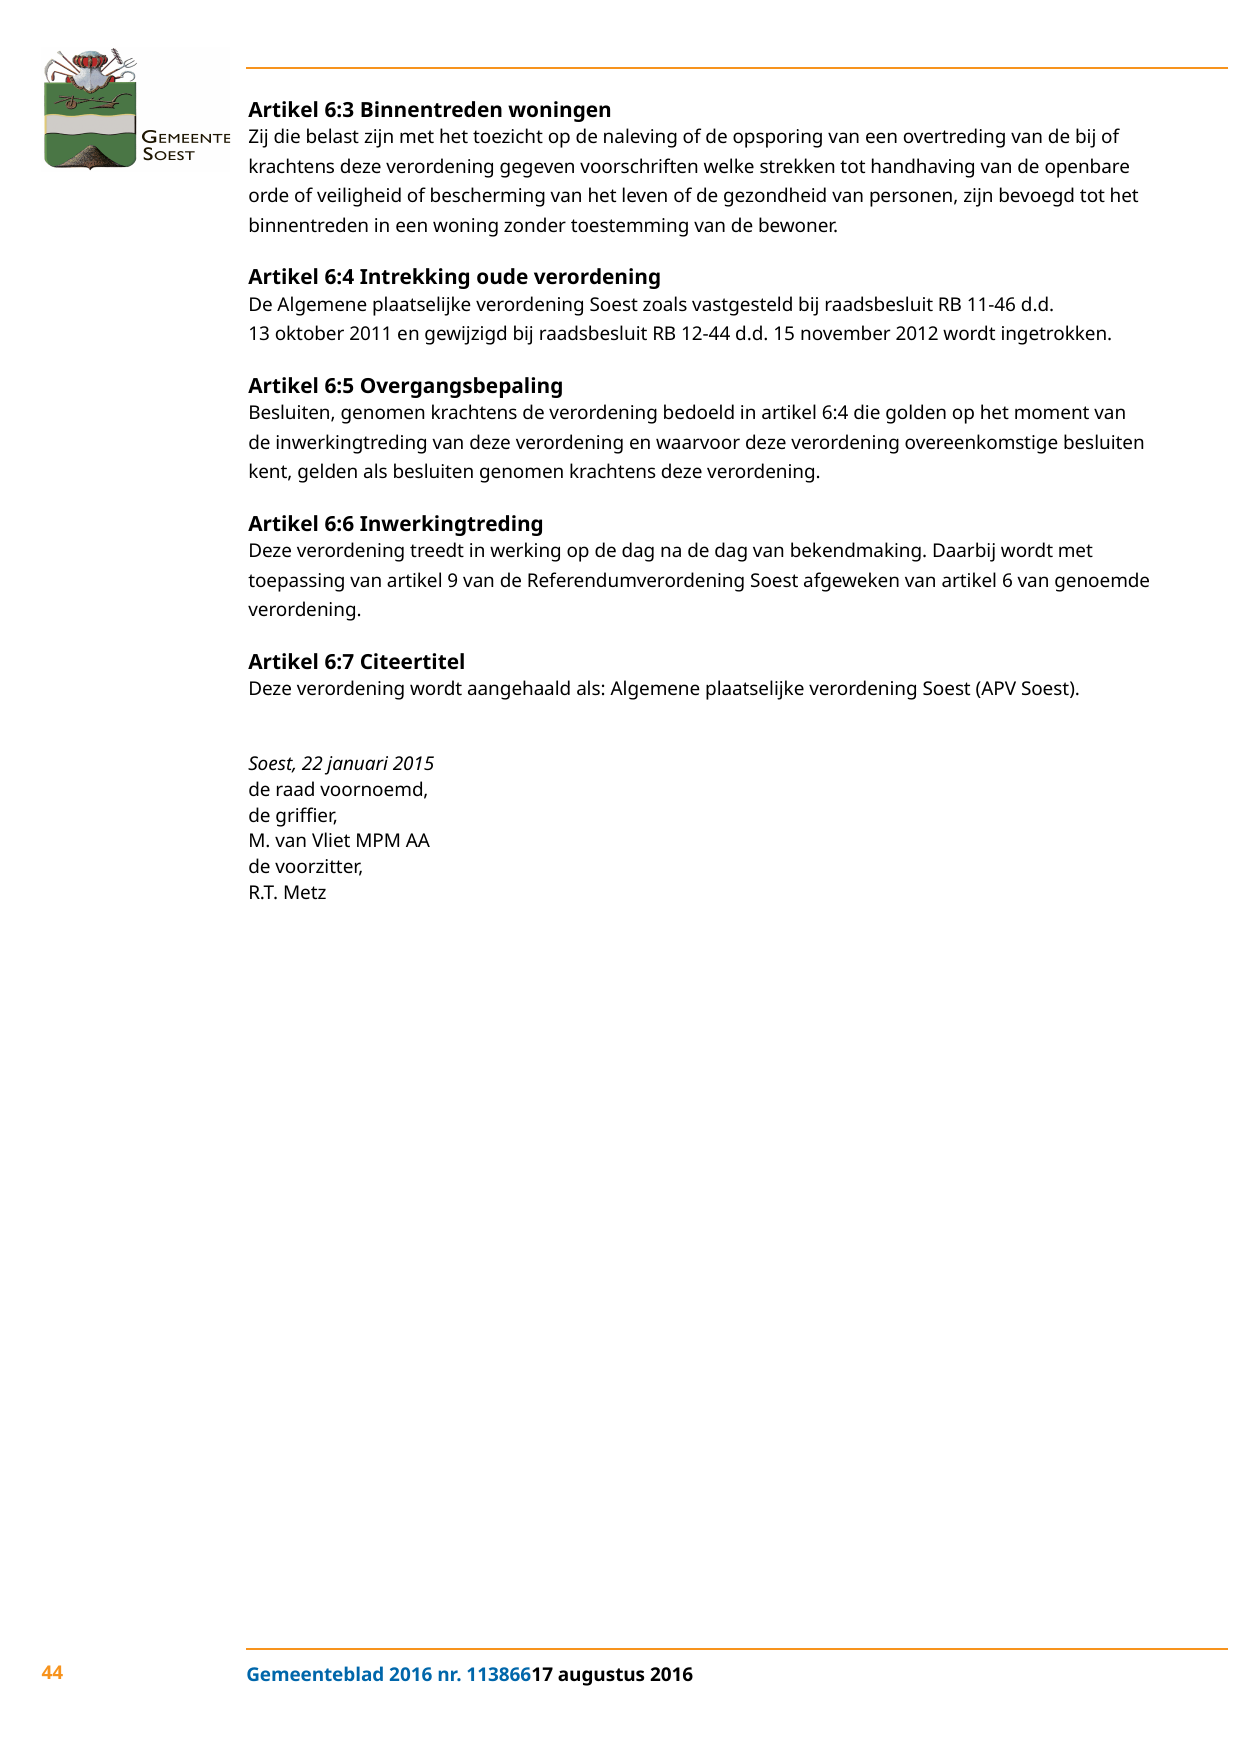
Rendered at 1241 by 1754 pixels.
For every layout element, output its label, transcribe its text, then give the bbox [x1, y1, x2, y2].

text De Algemene plaatselijke verordening Soest zoals vastgesteld bij raadsbesluit RB 11-46 d.d. 13 oktober 2011 en gewijzigd bij raadsbesluit RB 12-44 d.d. 15 november 2012 wordt ingetrokken. [248, 291, 1152, 346]
text Deze verordening wordt aangehaald als: Algemene plaatselijke verordening Soest (APV Soest). [248, 675, 1152, 701]
text de voorzitter, [248, 853, 1152, 879]
text Artikel 6:5 Overgangsbepaling [248, 371, 1152, 399]
text Deze verordening treedt in werking op de dag na de dag van bekendmaking. Daarbij wordt met toepassing van artikel 9 van de Referendumverordening Soest afgeweken van artikel 6 van genoemde verordening. [248, 537, 1152, 622]
text de raad voornoemd, [248, 776, 1152, 802]
text Artikel 6:7 Citeertitel [248, 647, 1152, 675]
picture [41, 47, 231, 172]
text Artikel 6:6 Inwerkingtreding [248, 509, 1152, 537]
text Zij die belast zijn met het toezicht op de naleving of de opsporing van een overtreding van de bij of krachtens deze verordening gegeven voorschriften welke strekken tot handhaving van de openbare orde of veiligheid of bescherming van het leven of de gezondheid van personen, zijn bevoegd tot het binnentreden in een woning zonder toestemming van de bewoner. [248, 123, 1152, 238]
text Soest, 22 januari 2015 [248, 751, 1152, 776]
text Artikel 6:4 Intrekking oude verordening [248, 262, 1152, 291]
text Artikel 6:3 Binnentreden woningen [248, 95, 1152, 123]
text Besluiten, genomen krachtens de verordening bedoeld in artikel 6:4 die golden op het moment van de inwerkingtreding van deze verordening en waarvoor deze verordening overeenkomstige besluiten kent, gelden als besluiten genomen krachtens deze verordening. [248, 399, 1152, 484]
text de griffier, [248, 802, 1152, 828]
text M. van Vliet MPM AA [248, 828, 1152, 853]
text R.T. Metz [248, 879, 1152, 905]
